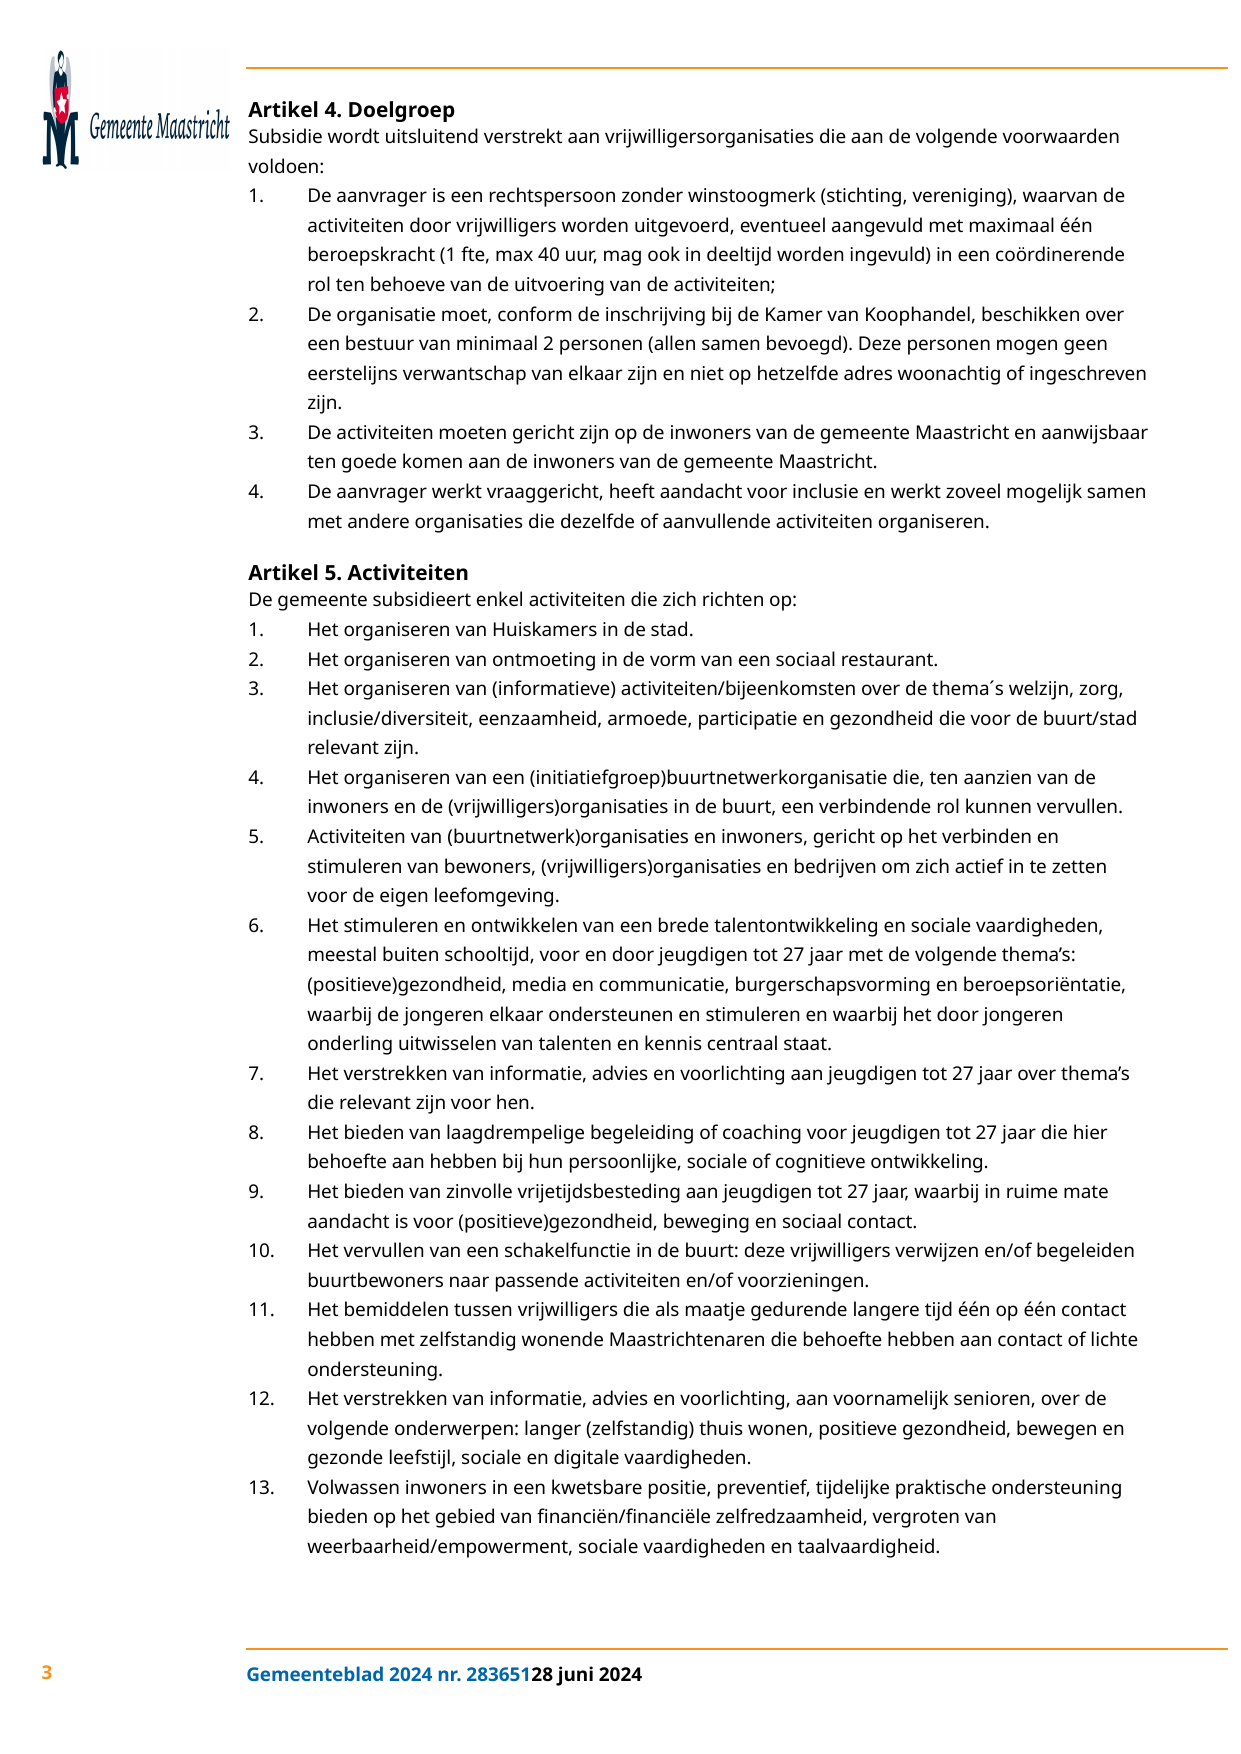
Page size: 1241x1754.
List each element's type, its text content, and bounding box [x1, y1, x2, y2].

text Artikel 4. Doelgroep [248, 95, 1152, 123]
list Het verstrekken van informatie, advies en voorlichting aan jeugdigen tot 27 jaar over thema’s die relevant zijn voor hen. [248, 1060, 1152, 1115]
list De aanvrager is een rechtspersoon zonder winstoogmerk (stichting, vereniging), waarvan de activiteiten door vrijwilligers worden uitgevoerd, eventueel aangevuld met maximaal één beroepskracht (1 fte, max 40 uur, mag ook in deeltijd worden ingevuld) in een coördinerende rol ten behoeve van de uitvoering van de activiteiten; [248, 182, 1152, 297]
list Het bieden van zinvolle vrijetijdsbesteding aan jeugdigen tot 27 jaar, waarbij in ruime mate aandacht is voor (positieve)gezondheid, beweging en sociaal contact. [248, 1178, 1152, 1234]
list Het vervullen van een schakelfunctie in de buurt: deze vrijwilligers verwijzen en/of begeleiden buurtbewoners naar passende activiteiten en/of voorzieningen. [248, 1237, 1152, 1293]
list De aanvrager werkt vraaggericht, heeft aandacht voor inclusie en werkt zoveel mogelijk samen met andere organisaties die dezelfde of aanvullende activiteiten organiseren. [248, 478, 1152, 533]
text Artikel 5. Activiteiten [248, 558, 1152, 587]
list Het bieden van laagdrempelige begeleiding of coaching voor jeugdigen tot 27 jaar die hier behoefte aan hebben bij hun persoonlijke, sociale of cognitieve ontwikkeling. [248, 1119, 1152, 1174]
list Volwassen inwoners in een kwetsbare positie, preventief, tijdelijke praktische ondersteuning bieden op het gebied van financiën/financiële zelfredzaamheid, vergroten van weerbaarheid/empowerment, sociale vaardigheden en taalvaardigheid. [248, 1474, 1152, 1559]
list Het organiseren van ontmoeting in de vorm van een sociaal restaurant. [248, 646, 1152, 672]
text De gemeente subsidieert enkel activiteiten die zich richten op: [248, 587, 1152, 612]
list Het organiseren van (informatieve) activiteiten/bijeenkomsten over de thema´s welzijn, zorg, inclusie/diversiteit, eenzaamheid, armoede, participatie en gezondheid die voor de buurt/stad relevant zijn. [248, 675, 1152, 760]
picture [41, 47, 231, 172]
list Het organiseren van Huiskamers in de stad. [248, 616, 1152, 642]
list Het bemiddelen tussen vrijwilligers die als maatje gedurende langere tijd één op één contact hebben met zelfstandig wonende Maastrichtenaren die behoefte hebben aan contact of lichte ondersteuning. [248, 1297, 1152, 1382]
list Het organiseren van een (initiatiefgroep)buurtnetwerkorganisatie die, ten aanzien van de inwoners en de (vrijwilligers)organisaties in de buurt, een verbindende rol kunnen vervullen. [248, 764, 1152, 819]
list Activiteiten van (buurtnetwerk)organisaties en inwoners, gericht op het verbinden en stimuleren van bewoners, (vrijwilligers)organisaties en bedrijven om zich actief in te zetten voor de eigen leefomgeving. [248, 823, 1152, 908]
list De organisatie moet, conform de inschrijving bij de Kamer van Koophandel, beschikken over een bestuur van minimaal 2 personen (allen samen bevoegd). Deze personen mogen geen eerstelijns verwantschap van elkaar zijn en niet op hetzelfde adres woonachtig of ingeschreven zijn. [248, 301, 1152, 415]
list De activiteiten moeten gericht zijn op de inwoners van de gemeente Maastricht en aanwijsbaar ten goede komen aan de inwoners van de gemeente Maastricht. [248, 419, 1152, 474]
text Subsidie wordt uitsluitend verstrekt aan vrijwilligersorganisaties die aan de volgende voorwaarden voldoen: [248, 123, 1152, 178]
list Het stimuleren en ontwikkelen van een brede talentontwikkeling en sociale vaardigheden, meestal buiten schooltijd, voor en door jeugdigen tot 27 jaar met de volgende thema’s: (positieve)gezondheid, media en communicatie, burgerschapsvorming en beroepsoriëntatie, waarbij de jongeren elkaar ondersteunen en stimuleren en waarbij het door jongeren onderling uitwisselen van talenten en kennis centraal staat. [248, 912, 1152, 1056]
list Het verstrekken van informatie, advies en voorlichting, aan voornamelijk senioren, over de volgende onderwerpen: langer (zelfstandig) thuis wonen, positieve gezondheid, bewegen en gezonde leefstijl, sociale en digitale vaardigheden. [248, 1385, 1152, 1470]
